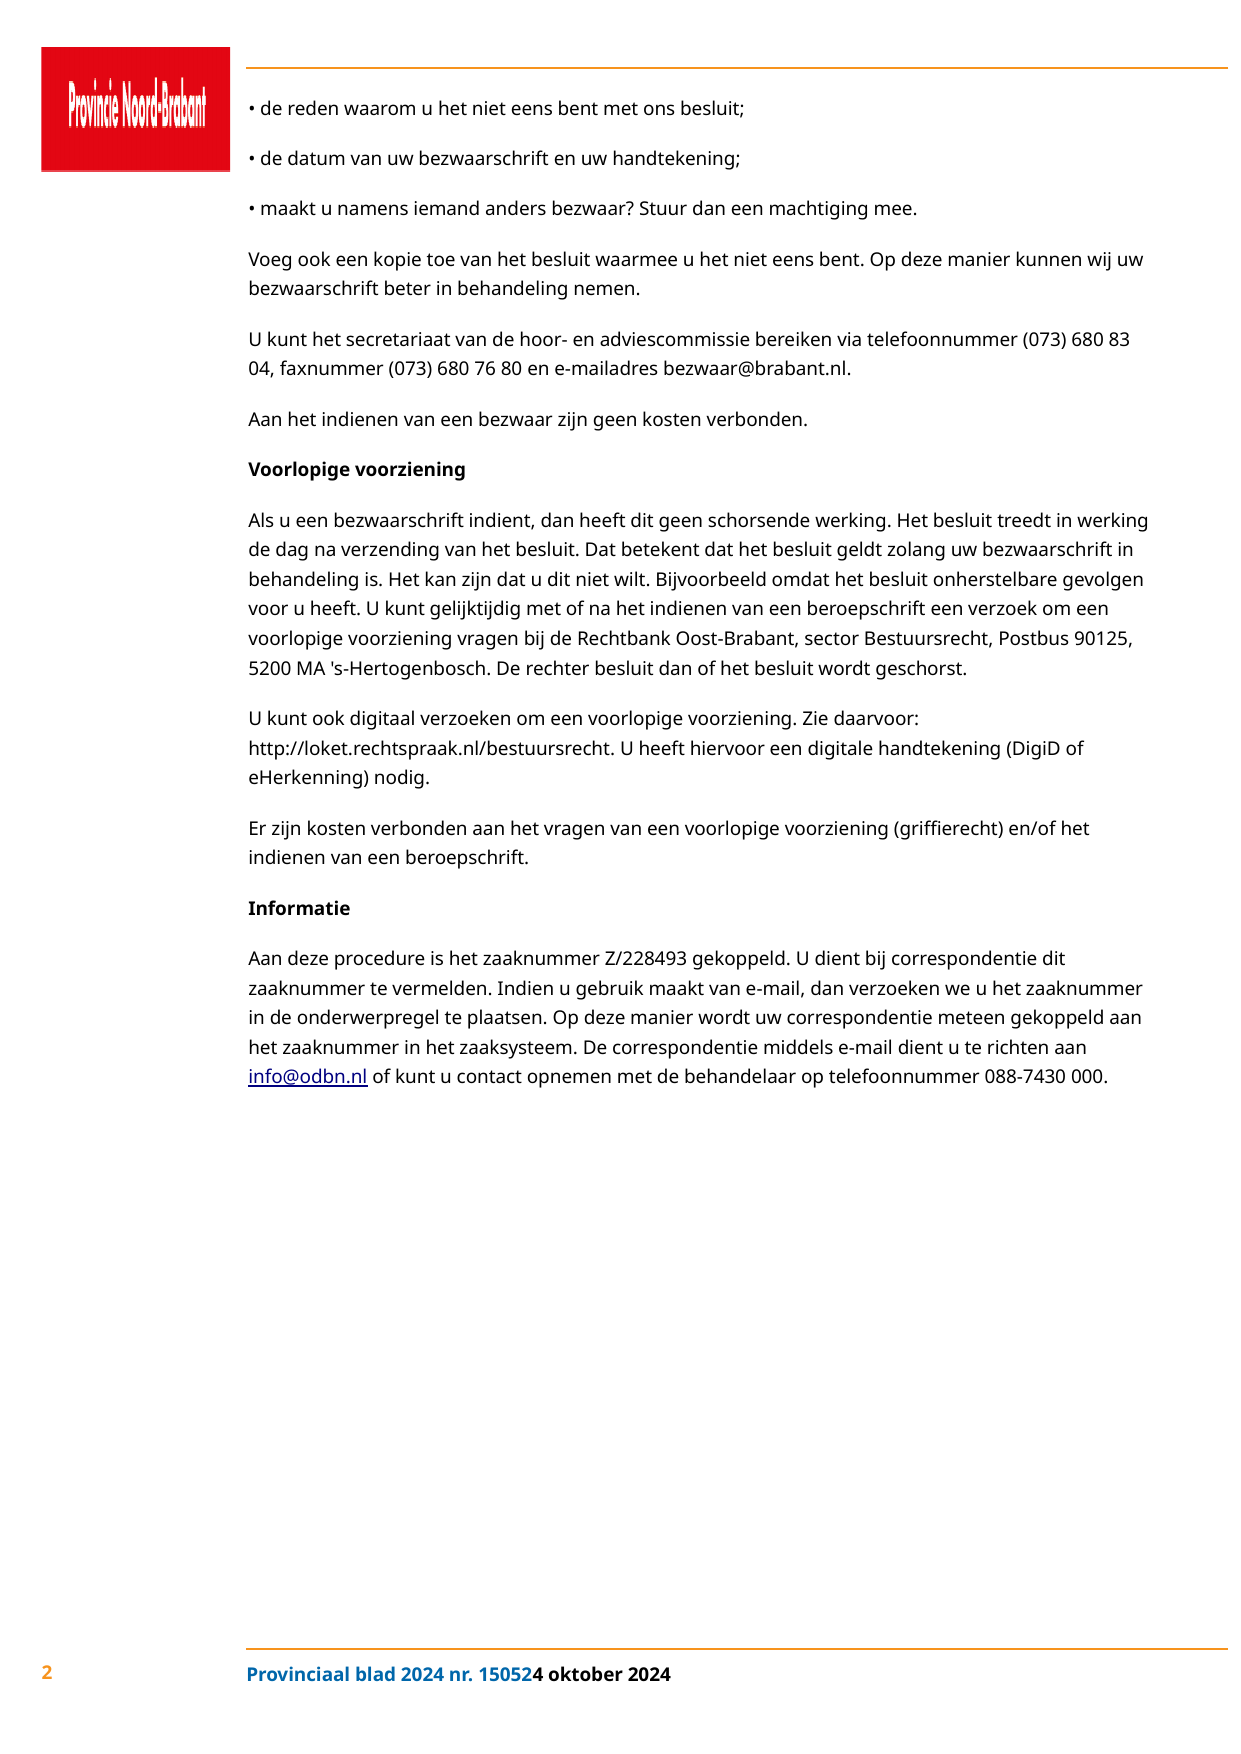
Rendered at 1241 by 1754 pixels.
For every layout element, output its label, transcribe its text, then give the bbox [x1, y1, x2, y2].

text Informatie [248, 895, 1152, 921]
text • maakt u namens iemand anders bezwaar? Stuur dan een machtiging mee. [248, 196, 1152, 221]
text • de datum van uw bezwaarschrift en uw handtekening; [248, 145, 1152, 171]
text Aan deze procedure is het zaaknummer Z/228493 gekoppeld. U dient bij correspondentie dit zaaknummer te vermelden. Indien u gebruik maakt van e-mail, dan verzoeken we u het zaaknummer in de onderwerpregel te plaatsen. Op deze manier wordt uw correspondentie meteen gekoppeld aan het zaaknummer in het zaaksysteem. De correspondentie middels e-mail dient u te richten aan info@odbn.nl of kunt u contact opnemen met de behandelaar op telefoonnummer 088-7430 000. [248, 945, 1152, 1089]
text • de reden waarom u het niet eens bent met ons besluit; [248, 95, 1152, 121]
text U kunt ook digitaal verzoeken om een voorlopige voorziening. Zie daarvoor: http://loket.rechtspraak.nl/bestuursrecht. U heeft hiervoor een digitale handtekening (DigiD of eHerkenning) nodig. [248, 705, 1152, 790]
text Voorlopige voorziening [248, 456, 1152, 482]
text Voeg ook een kopie toe van het besluit waarmee u het niet eens bent. Op deze manier kunnen wij uw bezwaarschrift beter in behandeling nemen. [248, 246, 1152, 301]
text Als u een bezwaarschrift indient, dan heeft dit geen schorsende werking. Het besluit treedt in werking de dag na verzending van het besluit. Dat betekent dat het besluit geldt zolang uw bezwaarschrift in behandeling is. Het kan zijn dat u dit niet wilt. Bijvoorbeeld omdat het besluit onherstelbare gevolgen voor u heeft. U kunt gelijktijdig met of na het indienen van een beroepschrift een verzoek om een voorlopige voorziening vragen bij de Rechtbank Oost-Brabant, sector Bestuursrecht, Postbus 90125, 5200 MA 's‑Hertogenbosch. De rechter besluit dan of het besluit wordt geschorst. [248, 507, 1152, 681]
picture [41, 47, 231, 172]
text U kunt het secretariaat van de hoor- en adviescommissie bereiken via telefoonnummer (073) 680 83 04, faxnummer (073) 680 76 80 en e-mailadres bezwaar@brabant.nl. [248, 326, 1152, 381]
text Er zijn kosten verbonden aan het vragen van een voorlopige voorziening (griffierecht) en/of het indienen van een beroepschrift. [248, 815, 1152, 870]
text Aan het indienen van een bezwaar zijn geen kosten verbonden. [248, 406, 1152, 432]
